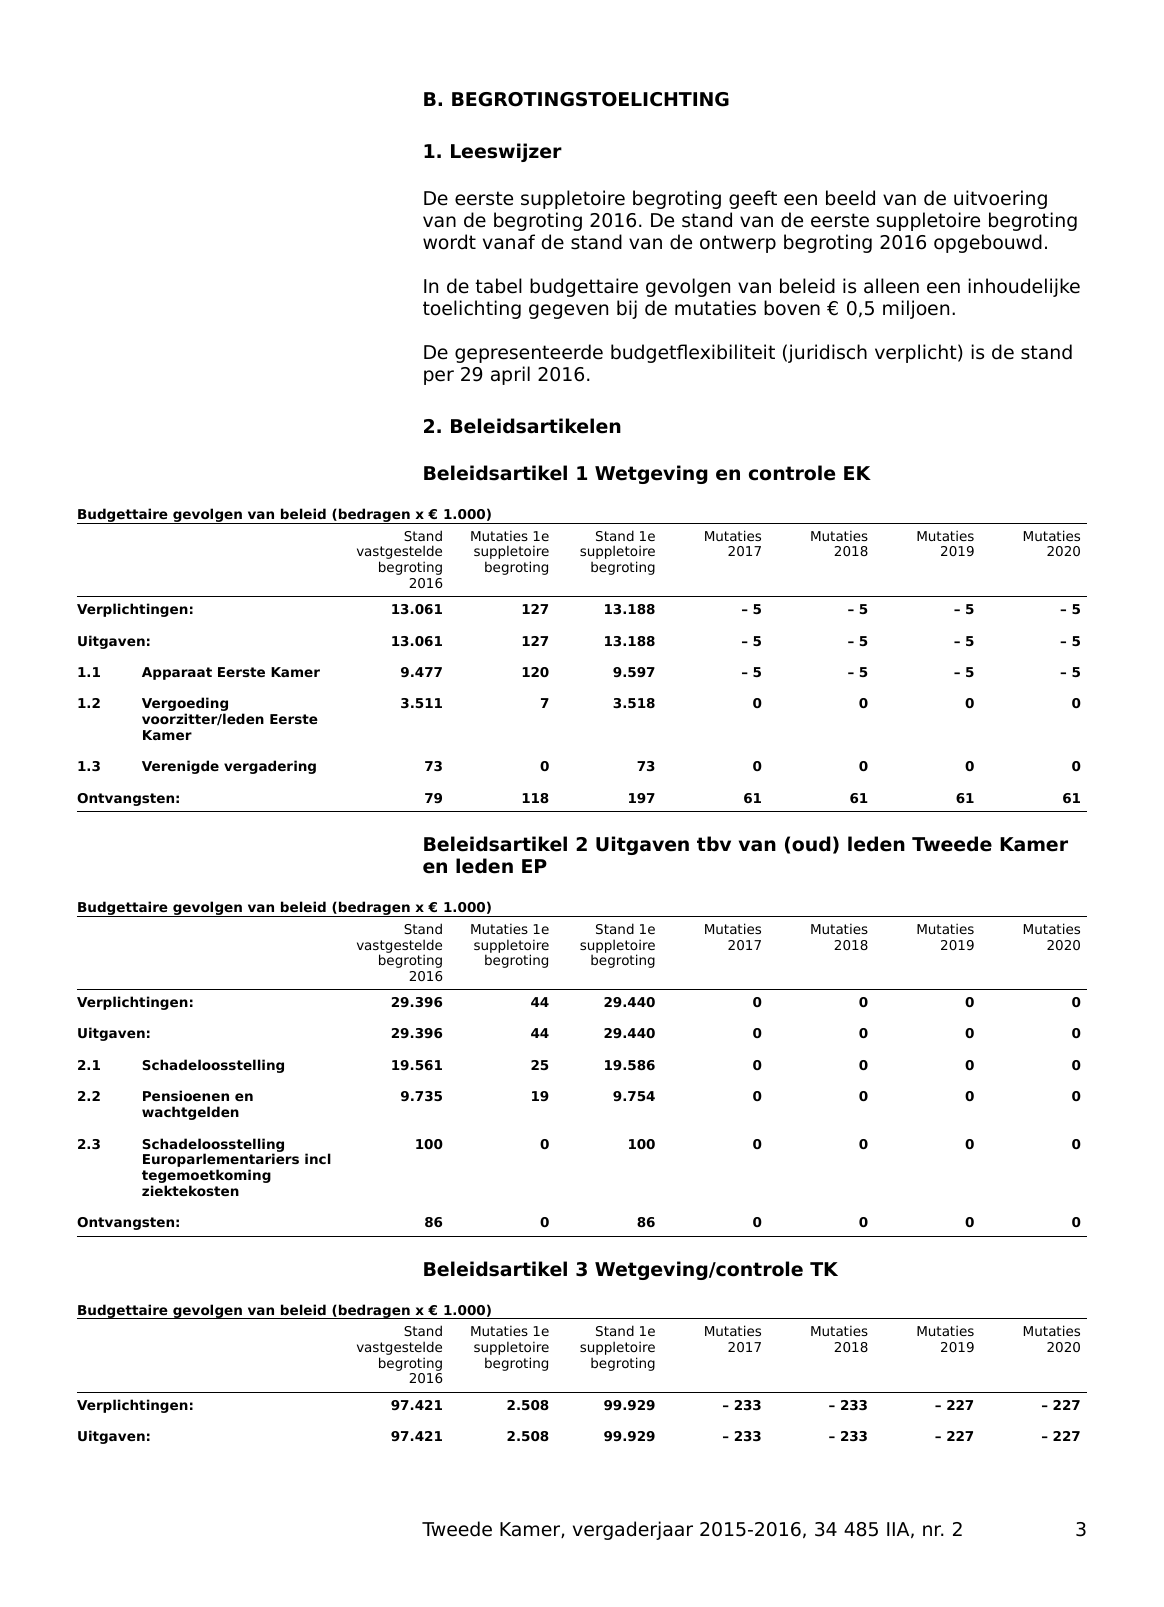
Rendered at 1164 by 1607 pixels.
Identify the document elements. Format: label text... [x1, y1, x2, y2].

table_cell 0 [768, 759, 874, 775]
table_cell Stand vastgestelde begroting 2016 [343, 524, 449, 596]
table_cell 0 [768, 1215, 874, 1236]
table_cell Mutaties 2018 [768, 1319, 874, 1392]
table_cell [661, 618, 768, 633]
table_cell [555, 681, 661, 696]
table_cell 0 [768, 990, 874, 1011]
table_cell 0 [661, 696, 768, 743]
table_cell [449, 649, 555, 665]
table_cell 86 [343, 1215, 449, 1236]
table_cell 7 [449, 696, 555, 743]
subtitle 2. Beleidsartikelen [422, 416, 1087, 438]
table_cell [768, 744, 874, 759]
table_header Budgettaire gevolgen van beleid (bedragen x € 1.000) [77, 1303, 1087, 1318]
table_cell [77, 744, 136, 759]
table_cell Apparaat Eerste Kamer [136, 665, 342, 681]
table_cell 100 [343, 1136, 449, 1199]
table_cell 29.440 [555, 1026, 661, 1042]
table_cell [77, 1413, 136, 1429]
table_cell [77, 681, 136, 696]
table_cell [980, 1445, 1087, 1460]
table_cell Mutaties 2018 [768, 917, 874, 989]
table_cell 0 [980, 990, 1087, 1011]
table_cell 9.597 [555, 665, 661, 681]
table_cell 97.421 [343, 1429, 449, 1444]
table_cell [77, 649, 136, 665]
table_cell 9.754 [555, 1089, 661, 1121]
table_cell 0 [661, 759, 768, 775]
table_cell [661, 775, 768, 791]
table_cell [874, 1011, 980, 1026]
table_cell 0 [661, 1026, 768, 1042]
table_cell – 5 [768, 633, 874, 649]
table_cell 29.396 [343, 1026, 449, 1042]
table_cell 0 [874, 1215, 980, 1236]
table_cell 1.2 [77, 696, 136, 743]
table_cell 9.735 [343, 1089, 449, 1121]
table_cell Ontvangsten: [77, 791, 342, 811]
table_cell – 5 [980, 597, 1087, 618]
table_cell [136, 1413, 342, 1429]
table_cell 2.508 [449, 1393, 555, 1413]
table_cell 0 [661, 990, 768, 1011]
table_cell 0 [449, 759, 555, 775]
table_cell – 5 [768, 597, 874, 618]
table_cell Mutaties 2017 [661, 917, 768, 989]
table_cell [449, 1121, 555, 1136]
table_cell [449, 1199, 555, 1215]
table_cell [661, 1042, 768, 1058]
table_cell [136, 775, 342, 791]
table_cell – 5 [874, 633, 980, 649]
table_cell [555, 775, 661, 791]
table_cell 13.188 [555, 597, 661, 618]
table_cell Stand 1e suppletoire begroting [555, 524, 661, 596]
table_cell – 5 [980, 665, 1087, 681]
table_cell [77, 1121, 136, 1136]
table_cell [768, 1199, 874, 1215]
table_cell – 5 [661, 633, 768, 649]
table_cell [661, 1413, 768, 1429]
table_cell 0 [768, 696, 874, 743]
table_cell 1.1 [77, 665, 136, 681]
table_cell [555, 1074, 661, 1089]
table_cell [768, 1413, 874, 1429]
table_cell [980, 681, 1087, 696]
table_cell [77, 1011, 136, 1026]
table_cell 19.561 [343, 1058, 449, 1073]
table_cell 0 [980, 1026, 1087, 1042]
table_cell [343, 649, 449, 665]
table_cell Mutaties 2020 [980, 917, 1087, 989]
table_cell [555, 1011, 661, 1026]
table_cell 19 [449, 1089, 555, 1121]
table_cell 99.929 [555, 1429, 661, 1444]
table_cell 2.1 [77, 1058, 136, 1073]
table_cell Mutaties 2017 [661, 1319, 768, 1392]
table_cell [768, 1074, 874, 1089]
table_cell 0 [874, 1026, 980, 1042]
table_cell [136, 649, 342, 665]
table_cell 97.421 [343, 1393, 449, 1413]
table_cell [449, 618, 555, 633]
table_cell 0 [874, 759, 980, 775]
table_cell Mutaties 1e suppletoire begroting [449, 1319, 555, 1392]
table_cell [343, 618, 449, 633]
table_header Budgettaire gevolgen van beleid (bedragen x € 1.000) [77, 900, 1087, 916]
table_cell [661, 1445, 768, 1460]
table_cell 25 [449, 1058, 555, 1073]
table_cell [661, 1199, 768, 1215]
text De gepresenteerde budgetflexibiliteit (juridisch verplicht) is de stand per 29 april 2016. [422, 342, 1087, 386]
table_cell [77, 775, 136, 791]
table_cell [768, 618, 874, 633]
table_cell 100 [555, 1136, 661, 1199]
table_cell 13.188 [555, 633, 661, 649]
table_cell [874, 744, 980, 759]
table_cell 0 [449, 1215, 555, 1236]
table_cell Verplichtingen: [77, 597, 342, 618]
table_cell 2.3 [77, 1136, 136, 1199]
table_cell [343, 1042, 449, 1058]
table_cell [136, 618, 342, 633]
table_cell [555, 744, 661, 759]
table_cell 0 [661, 1089, 768, 1121]
table_cell 127 [449, 597, 555, 618]
table_cell [449, 775, 555, 791]
table_cell [661, 744, 768, 759]
table_cell [874, 1074, 980, 1089]
table_cell [77, 618, 136, 633]
table_cell [136, 1121, 342, 1136]
table_cell 61 [768, 791, 874, 811]
table_cell [555, 1199, 661, 1215]
table_cell Stand vastgestelde begroting 2016 [343, 917, 449, 989]
table_cell Pensioenen en wachtgelden [136, 1089, 342, 1121]
table_cell – 5 [874, 597, 980, 618]
table_cell Uitgaven: [77, 633, 342, 649]
table_cell [343, 1121, 449, 1136]
table_cell – 227 [874, 1393, 980, 1413]
table_cell [980, 649, 1087, 665]
table_cell [555, 649, 661, 665]
table_cell 61 [661, 791, 768, 811]
table_cell Stand 1e suppletoire begroting [555, 1319, 661, 1392]
table_cell [661, 1011, 768, 1026]
table_cell – 5 [980, 633, 1087, 649]
table_cell [768, 1042, 874, 1058]
table_cell [77, 917, 136, 989]
table_cell [768, 681, 874, 696]
table_cell 0 [449, 1136, 555, 1199]
table_cell [980, 1199, 1087, 1215]
table_cell 0 [874, 696, 980, 743]
table_cell [136, 1199, 342, 1215]
table_cell Verplichtingen: [77, 1393, 342, 1413]
table_cell Schadeloosstelling [136, 1058, 342, 1073]
table_cell 44 [449, 1026, 555, 1042]
table_cell 44 [449, 990, 555, 1011]
table_cell [555, 618, 661, 633]
table_cell [77, 524, 136, 596]
subtitle Beleidsartikel 1 Wetgeving en controle EK [422, 463, 1087, 485]
table_cell 0 [874, 1089, 980, 1121]
table_cell [874, 618, 980, 633]
table_cell [874, 775, 980, 791]
table_cell [661, 681, 768, 696]
table_cell 2.2 [77, 1089, 136, 1121]
table_cell [343, 1199, 449, 1215]
table_cell Mutaties 2020 [980, 1319, 1087, 1392]
table_cell Mutaties 1e suppletoire begroting [449, 917, 555, 989]
table_cell 73 [343, 759, 449, 775]
table_cell Stand vastgestelde begroting 2016 [343, 1319, 449, 1392]
table_cell [449, 1042, 555, 1058]
table_cell 19.586 [555, 1058, 661, 1073]
table_cell [136, 1445, 342, 1460]
table_cell [874, 1445, 980, 1460]
table_cell [136, 1042, 342, 1058]
table_cell [136, 524, 342, 596]
table_cell [980, 1042, 1087, 1058]
table_cell [343, 1074, 449, 1089]
table_header Budgettaire gevolgen van beleid (bedragen x € 1.000) [77, 507, 1087, 523]
table_cell 0 [661, 1058, 768, 1073]
table_cell [136, 1074, 342, 1089]
table_cell Verenigde vergadering [136, 759, 342, 775]
table_cell [343, 681, 449, 696]
table_cell Uitgaven: [77, 1026, 342, 1042]
table_cell 0 [980, 759, 1087, 775]
table_cell [980, 1011, 1087, 1026]
table_cell 73 [555, 759, 661, 775]
table_cell 0 [980, 1136, 1087, 1199]
table_cell – 227 [874, 1429, 980, 1444]
table_cell Stand 1e suppletoire begroting [555, 917, 661, 989]
table_cell [77, 1042, 136, 1058]
text De eerste suppletoire begroting geeft een beeld van de uitvoering van de begroting 2016. De stand van de eerste suppletoire begroting wordt vanaf de stand van de ontwerp begroting 2016 opgebouwd. [422, 188, 1087, 254]
table_cell – 5 [768, 665, 874, 681]
table_cell [449, 1413, 555, 1429]
table_cell [980, 1413, 1087, 1429]
table_cell 0 [661, 1136, 768, 1199]
table_cell 0 [768, 1136, 874, 1199]
table_cell [874, 1121, 980, 1136]
table_cell [343, 744, 449, 759]
table_cell [874, 1413, 980, 1429]
table_cell [874, 1199, 980, 1215]
table_cell [77, 1445, 136, 1460]
table_cell – 5 [874, 665, 980, 681]
table_cell [449, 1011, 555, 1026]
table_cell [77, 1319, 136, 1392]
table_cell [980, 1074, 1087, 1089]
table_cell 0 [874, 990, 980, 1011]
table_cell [768, 1011, 874, 1026]
table_cell Schadeloosstelling Europarlementariers incl tegemoetkoming ziektekosten [136, 1136, 342, 1199]
table_cell Uitgaven: [77, 1429, 342, 1444]
table_cell 0 [874, 1136, 980, 1199]
table_cell 3.518 [555, 696, 661, 743]
table_cell 0 [980, 1089, 1087, 1121]
table_cell 0 [768, 1089, 874, 1121]
table_cell 0 [980, 1215, 1087, 1236]
table_cell 3.511 [343, 696, 449, 743]
table_cell 197 [555, 791, 661, 811]
table_cell 99.929 [555, 1393, 661, 1413]
subtitle 1. Leeswijzer [422, 141, 1087, 163]
table_cell [449, 681, 555, 696]
text In de tabel budgettaire gevolgen van beleid is alleen een inhoudelijke toelichting gegeven bij de mutaties boven € 0,5 miljoen. [422, 276, 1087, 320]
table_cell Verplichtingen: [77, 990, 342, 1011]
table_cell – 233 [661, 1429, 768, 1444]
table_cell [343, 1445, 449, 1460]
subtitle Beleidsartikel 3 Wetgeving/controle TK [422, 1259, 1087, 1281]
table_cell [343, 775, 449, 791]
table_cell [136, 1319, 342, 1392]
table_cell 120 [449, 665, 555, 681]
table_cell 9.477 [343, 665, 449, 681]
table_cell 0 [768, 1058, 874, 1073]
table_cell [136, 681, 342, 696]
table_cell [874, 681, 980, 696]
table_cell [768, 1121, 874, 1136]
subtitle B. BEGROTINGSTOELICHTING [422, 89, 1087, 111]
table_cell [768, 1445, 874, 1460]
table_cell [136, 744, 342, 759]
table_cell 13.061 [343, 633, 449, 649]
table_cell 79 [343, 791, 449, 811]
table_cell 1.3 [77, 759, 136, 775]
table_cell [449, 744, 555, 759]
table_cell 29.440 [555, 990, 661, 1011]
table_cell 29.396 [343, 990, 449, 1011]
table_cell 0 [980, 1058, 1087, 1073]
table_cell Mutaties 2019 [874, 1319, 980, 1392]
table_cell [136, 917, 342, 989]
table_cell Mutaties 2019 [874, 524, 980, 596]
table_cell [661, 1121, 768, 1136]
table_cell 86 [555, 1215, 661, 1236]
table_cell Mutaties 1e suppletoire begroting [449, 524, 555, 596]
table_cell [343, 1011, 449, 1026]
table_cell 118 [449, 791, 555, 811]
table_cell Mutaties 2019 [874, 917, 980, 989]
table_cell Vergoeding voorzitter/leden Eerste Kamer [136, 696, 342, 743]
table_cell [555, 1042, 661, 1058]
table_cell [768, 775, 874, 791]
table_cell [980, 775, 1087, 791]
table_cell 0 [768, 1026, 874, 1042]
table_cell Mutaties 2020 [980, 524, 1087, 596]
table_cell – 5 [661, 597, 768, 618]
table_cell – 227 [980, 1429, 1087, 1444]
table_cell [874, 649, 980, 665]
table_cell Mutaties 2017 [661, 524, 768, 596]
table_cell [77, 1199, 136, 1215]
table_cell [449, 1074, 555, 1089]
table_cell [77, 1074, 136, 1089]
subtitle Beleidsartikel 2 Uitgaven tbv van (oud) leden Tweede Kamer en leden EP [422, 834, 1087, 878]
table_cell [768, 649, 874, 665]
table_cell Ontvangsten: [77, 1215, 342, 1236]
table_cell – 233 [768, 1429, 874, 1444]
table_cell [343, 1413, 449, 1429]
table_cell [980, 1121, 1087, 1136]
table_cell [449, 1445, 555, 1460]
table_cell 61 [874, 791, 980, 811]
table_cell [555, 1413, 661, 1429]
table_cell [980, 618, 1087, 633]
table_cell – 233 [661, 1393, 768, 1413]
table_cell [980, 744, 1087, 759]
table_cell [136, 1011, 342, 1026]
table_cell 13.061 [343, 597, 449, 618]
table_cell [661, 1074, 768, 1089]
table_cell [661, 649, 768, 665]
table_cell 0 [874, 1058, 980, 1073]
table_cell 61 [980, 791, 1087, 811]
table_cell [555, 1445, 661, 1460]
table_cell [874, 1042, 980, 1058]
table_cell – 5 [661, 665, 768, 681]
table_cell [555, 1121, 661, 1136]
table_cell 0 [980, 696, 1087, 743]
table_cell 2.508 [449, 1429, 555, 1444]
table_cell – 233 [768, 1393, 874, 1413]
table_cell – 227 [980, 1393, 1087, 1413]
table_cell 0 [661, 1215, 768, 1236]
table_cell Mutaties 2018 [768, 524, 874, 596]
table_cell 127 [449, 633, 555, 649]
